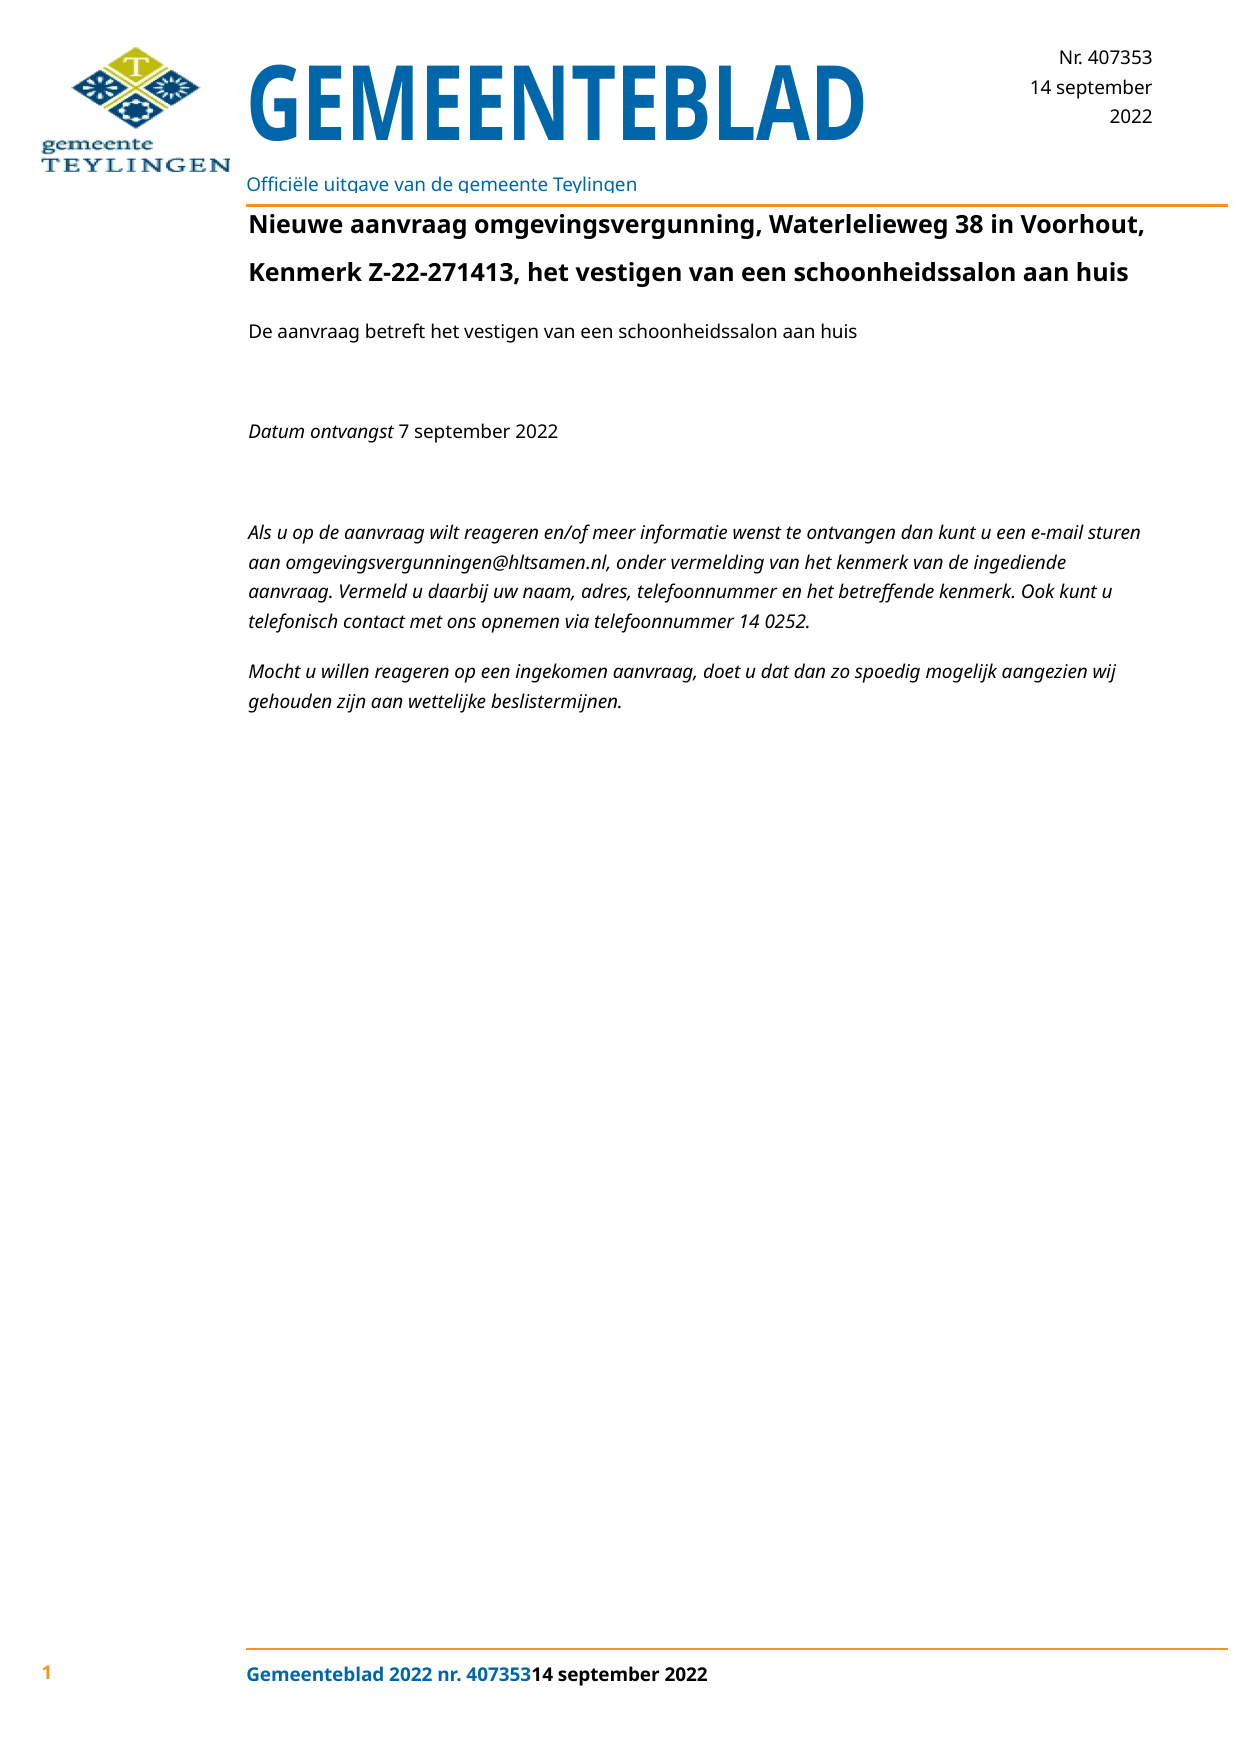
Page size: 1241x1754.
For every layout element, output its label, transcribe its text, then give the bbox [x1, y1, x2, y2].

picture [41, 47, 231, 172]
text De aanvraag betreft het vestigen van een schoonheidssalon aan huis [248, 318, 1152, 344]
text Als u op de aanvraag wilt reageren en/of meer informatie wenst te ontvangen dan kunt u een e-mail sturen aan omgevingsvergunningen@hltsamen.nl, onder vermelding van het kenmerk van de ingediende aanvraag. Vermeld u daarbij uw naam, adres, telefoonnummer en het betreffende kenmerk. Ook kunt u telefonisch contact met ons opnemen via telefoonnummer 14 0252. [248, 519, 1152, 634]
text Nieuwe aanvraag omgevingsvergunning, Waterlelieweg 38 in Voorhout, Kenmerk Z-22-271413, het vestigen van een schoonheidssalon aan huis [248, 207, 1152, 288]
text Datum ontvangst 7 september 2022 [248, 419, 1152, 444]
text Mocht u willen reageren op een ingekomen aanvraag, doet u dat dan zo spoedig mogelijk aangezien wij gehouden zijn aan wettelijke beslistermijnen. [248, 659, 1152, 714]
